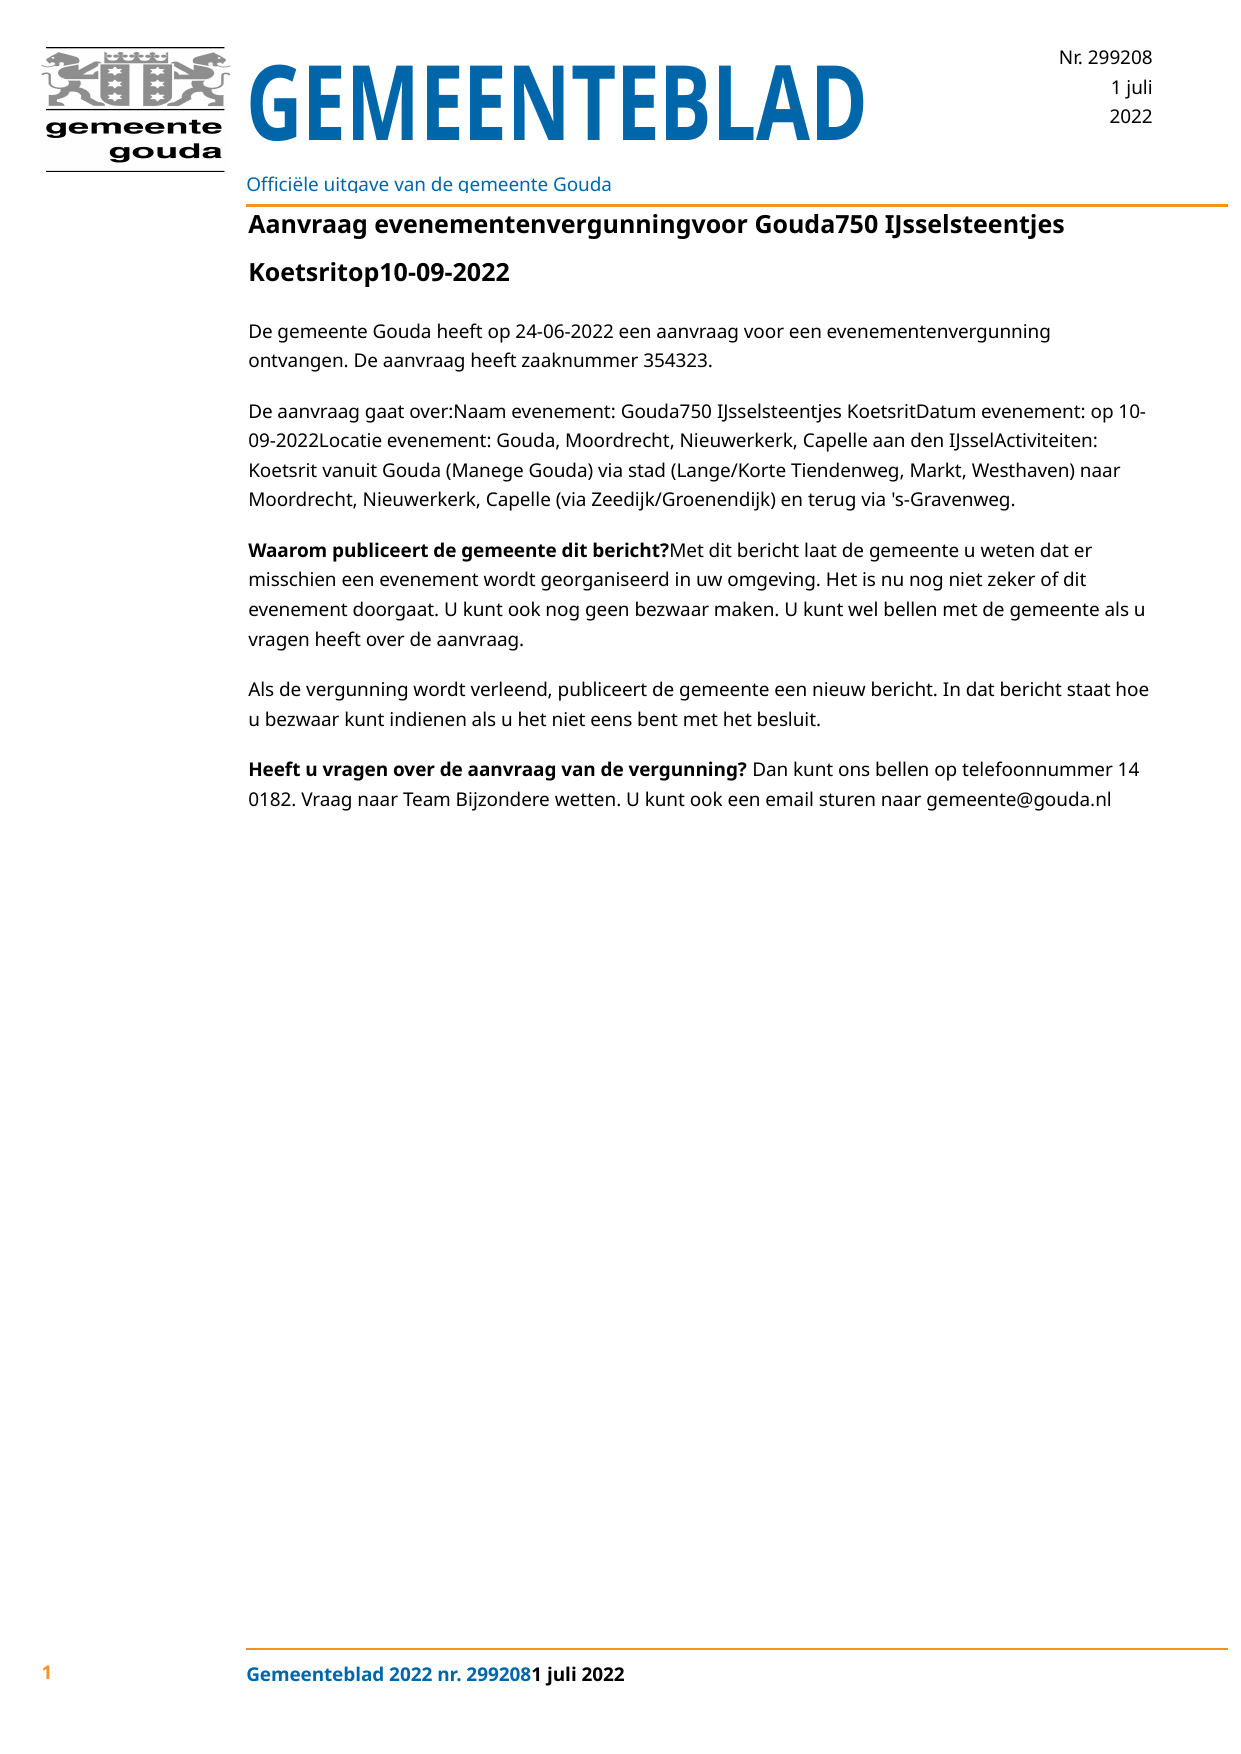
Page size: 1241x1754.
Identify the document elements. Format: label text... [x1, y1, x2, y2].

text Als de vergunning wordt verleend, publiceert de gemeente een nieuw bericht. In dat bericht staat hoe u bezwaar kunt indienen als u het niet eens bent met het besluit. [248, 676, 1152, 732]
text Aanvraag evenementenvergunningvoor Gouda750 IJsselsteentjes Koetsritop10-09-2022 [248, 207, 1152, 288]
text De gemeente Gouda heeft op 24-06-2022 een aanvraag voor een evenementenvergunning ontvangen. De aanvraag heeft zaaknummer 354323. [248, 318, 1152, 373]
text Waarom publiceert de gemeente dit bericht?Met dit bericht laat de gemeente u weten dat er misschien een evenement wordt georganiseerd in uw omgeving. Het is nu nog niet zeker of dit evenement doorgaat. U kunt ook nog geen bezwaar maken. U kunt wel bellen met de gemeente als u vragen heeft over de aanvraag. [248, 537, 1152, 652]
text Heeft u vragen over de aanvraag van de vergunning? Dan kunt ons bellen op telefoonnummer 14 0182. Vraag naar Team Bijzondere wetten. U kunt ook een email sturen naar gemeente@gouda.nl [248, 756, 1152, 812]
text De aanvraag gaat over:Naam evenement: Gouda750 IJsselsteentjes KoetsritDatum evenement: op 10-09-2022Locatie evenement: Gouda, Moordrecht, Nieuwerkerk, Capelle aan den IJsselActiviteiten: Koetsrit vanuit Gouda (Manege Gouda) via stad (Lange/Korte Tiendenweg, Markt, Westhaven) naar Moordrecht, Nieuwerkerk, Capelle (via Zeedijk/Groenendijk) en terug via 's-Gravenweg. [248, 398, 1152, 512]
picture [41, 47, 231, 172]
